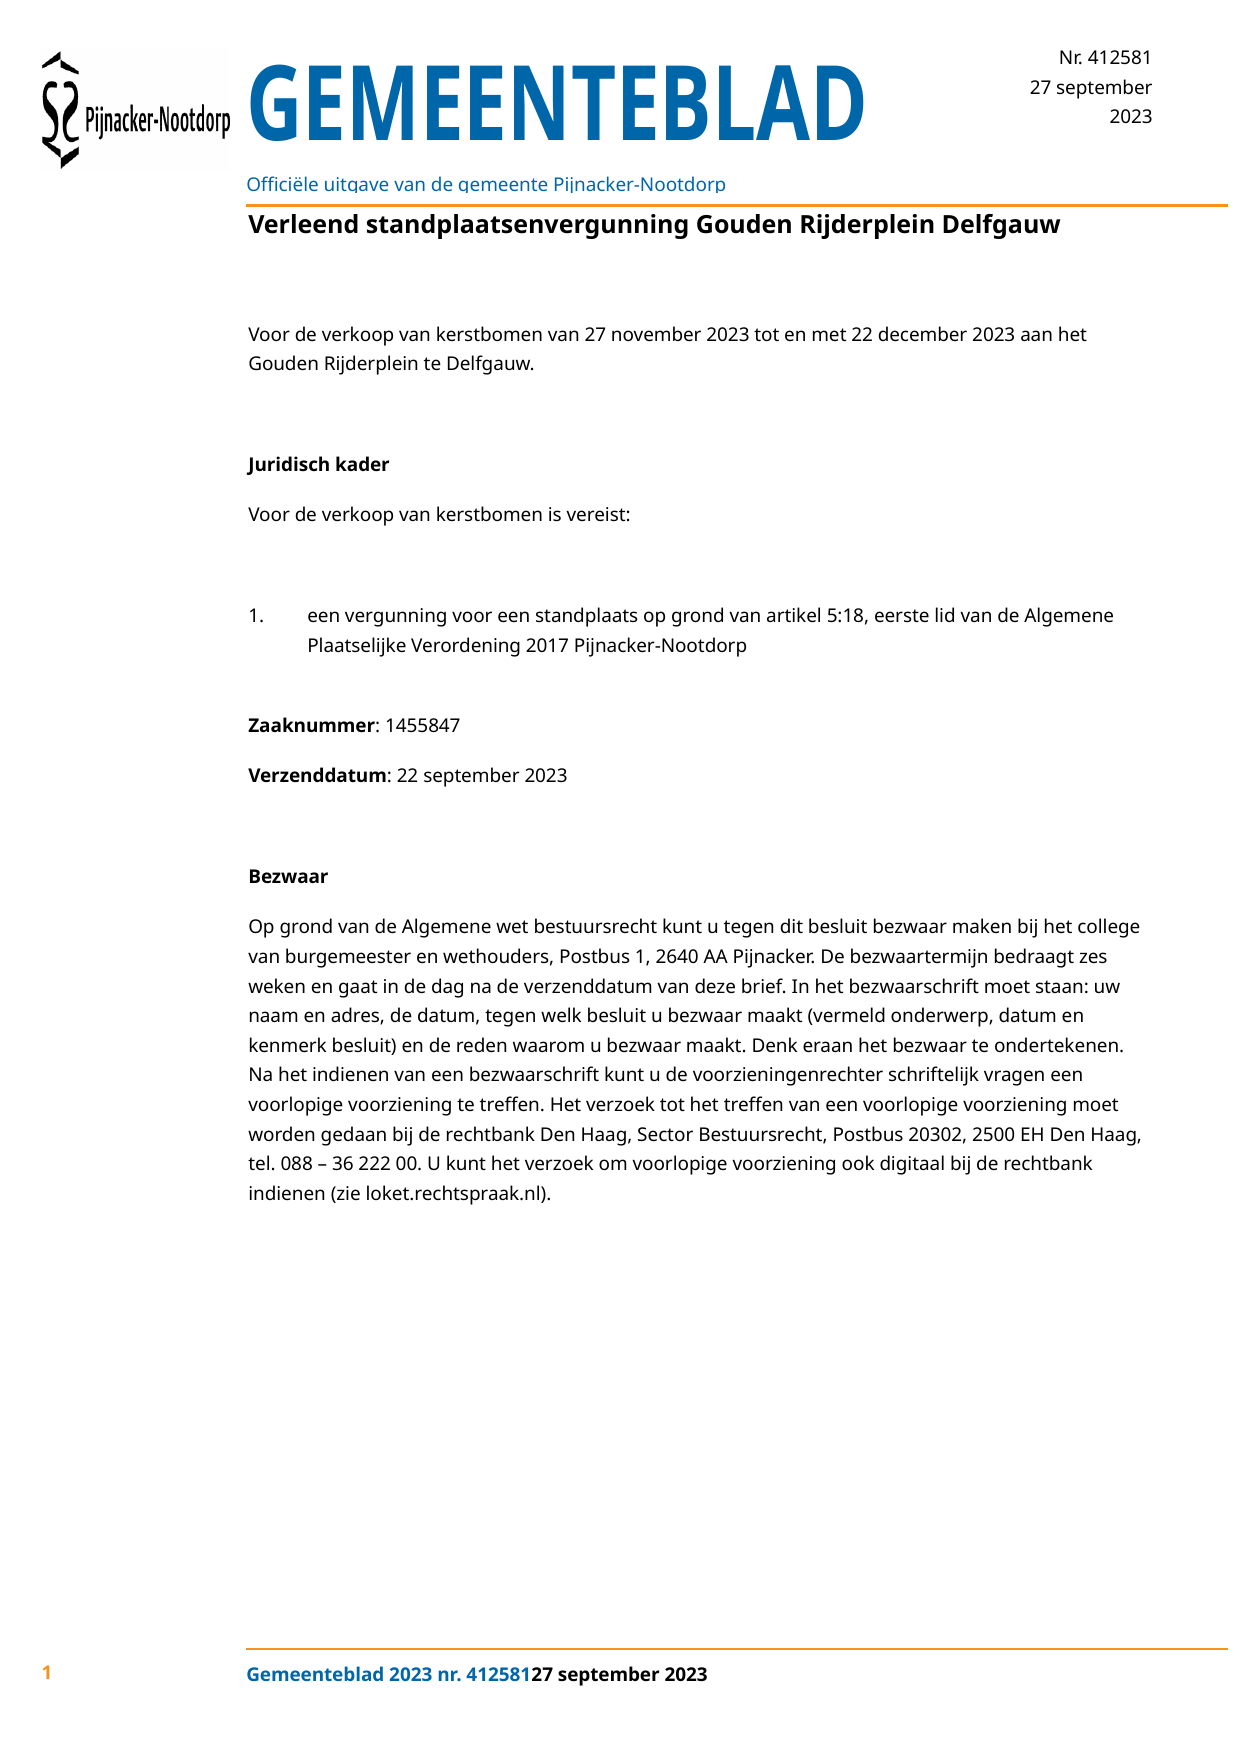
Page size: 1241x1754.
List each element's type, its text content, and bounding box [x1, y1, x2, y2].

text Op grond van de Algemene wet bestuursrecht kunt u tegen dit besluit bezwaar maken bij het college van burgemeester en wethouders, Postbus 1, 2640 AA Pijnacker. De bezwaartermijn bedraagt zes weken en gaat in de dag na de verzenddatum van deze brief. In het bezwaarschrift moet staan: uw naam en adres, de datum, tegen welk besluit u bezwaar maakt (vermeld onderwerp, datum en kenmerk besluit) en de reden waarom u bezwaar maakt. Denk eraan het bezwaar te ondertekenen. Na het indienen van een bezwaarschrift kunt u de voorzieningenrechter schriftelijk vragen een voorlopige voorziening te treffen. Het verzoek tot het treffen van een voorlopige voorziening moet worden gedaan bij de rechtbank Den Haag, Sector Bestuursrecht, Postbus 20302, 2500 EH Den Haag, tel. 088 – 36 222 00. U kunt het verzoek om voorlopige voorziening ook digitaal bij de rechtbank indienen (zie loket.rechtspraak.nl). [248, 914, 1152, 1206]
text Juridisch kader [248, 451, 1152, 477]
list een vergunning voor een standplaats op grond van artikel 5:18, eerste lid van de Algemene Plaatselijke Verordening 2017 Pijnacker-Nootdorp [248, 602, 1152, 658]
text Zaaknummer: 1455847 [248, 712, 1152, 738]
text Verleend standplaatsenvergunning Gouden Rijderplein Delfgauw [248, 207, 1152, 241]
picture [41, 47, 231, 172]
text Voor de verkoop van kerstbomen is vereist: [248, 502, 1152, 527]
text Bezwaar [248, 863, 1152, 889]
text Verzenddatum: 22 september 2023 [248, 762, 1152, 788]
text Voor de verkoop van kerstbomen van 27 november 2023 tot en met 22 december 2023 aan het Gouden Rijderplein te Delfgauw. [248, 321, 1152, 376]
